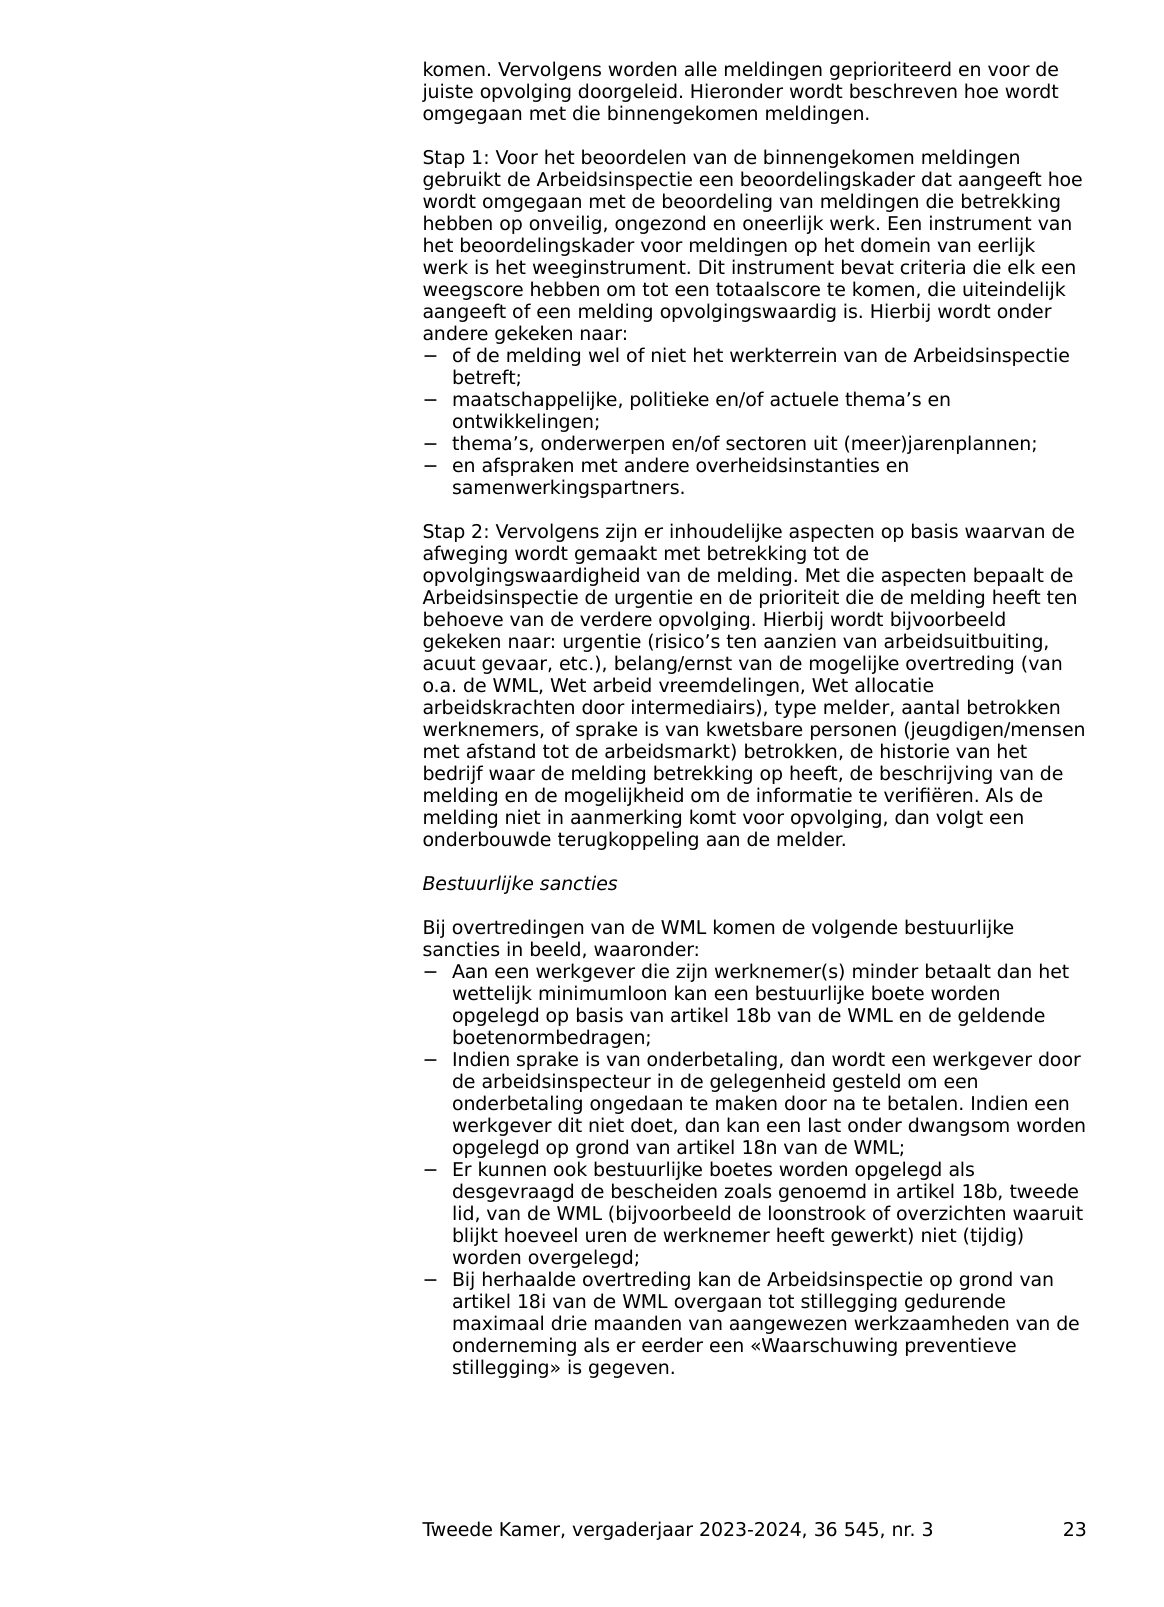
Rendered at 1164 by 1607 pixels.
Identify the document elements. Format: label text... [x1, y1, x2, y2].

text − Bij herhaalde overtreding kan de Arbeidsinspectie op grond van artikel 18i van de WML overgaan tot stillegging gedurende maximaal drie maanden van aangewezen werkzaamheden van de onderneming als er eerder een «Waarschuwing preventieve stillegging» is gegeven. [422, 1269, 1087, 1379]
text − of de melding wel of niet het werkterrein van de Arbeidsinspectie betreft; [422, 345, 1087, 389]
text − Aan een werkgever die zijn werknemer(s) minder betaalt dan het wettelijk minimumloon kan een bestuurlijke boete worden opgelegd op basis van artikel 18b van de WML en de geldende boetenormbedragen; [422, 961, 1087, 1049]
subtitle Bestuurlijke sancties [422, 873, 1087, 895]
text Stap 2: Vervolgens zijn er inhoudelijke aspecten op basis waarvan de afweging wordt gemaakt met betrekking tot de opvolgingswaardigheid van de melding. Met die aspecten bepaalt de Arbeidsinspectie de urgentie en de prioriteit die de melding heeft ten behoeve van de verdere opvolging. Hierbij wordt bijvoorbeeld gekeken naar: urgentie (risico’s ten aanzien van arbeidsuitbuiting, acuut gevaar, etc.), belang/ernst van de mogelijke overtreding (van o.a. de WML, Wet arbeid vreemdelingen, Wet allocatie arbeidskrachten door intermediairs), type melder, aantal betrokken werknemers, of sprake is van kwetsbare personen (jeugdigen/mensen met afstand tot de arbeidsmarkt) betrokken, de historie van het bedrijf waar de melding betrekking op heeft, de beschrijving van de melding en de mogelijkheid om de informatie te verifiëren. Als de melding niet in aanmerking komt voor opvolging, dan volgt een onderbouwde terugkoppeling aan de melder. [422, 521, 1087, 851]
text − Er kunnen ook bestuurlijke boetes worden opgelegd als desgevraagd de bescheiden zoals genoemd in artikel 18b, tweede lid, van de WML (bijvoorbeeld de loonstrook of overzichten waaruit blijkt hoeveel uren de werknemer heeft gewerkt) niet (tijdig) worden overgelegd; [422, 1159, 1087, 1269]
text Stap 1: Voor het beoordelen van de binnengekomen meldingen gebruikt de Arbeidsinspectie een beoordelingskader dat aangeeft hoe wordt omgegaan met de beoordeling van meldingen die betrekking hebben op onveilig, ongezond en oneerlijk werk. Een instrument van het beoordelingskader voor meldingen op het domein van eerlijk werk is het weeginstrument. Dit instrument bevat criteria die elk een weegscore hebben om tot een totaalscore te komen, die uiteindelijk aangeeft of een melding opvolgingswaardig is. Hierbij wordt onder andere gekeken naar: [422, 147, 1087, 345]
text Bij overtredingen van de WML komen de volgende bestuurlijke sancties in beeld, waaronder: [422, 917, 1087, 961]
text − thema’s, onderwerpen en/of sectoren uit (meer)jarenplannen; [422, 433, 1087, 455]
text − Indien sprake is van onderbetaling, dan wordt een werkgever door de arbeidsinspecteur in de gelegenheid gesteld om een onderbetaling ongedaan te maken door na te betalen. Indien een werkgever dit niet doet, dan kan een last onder dwangsom worden opgelegd op grond van artikel 18n van de WML; [422, 1049, 1087, 1159]
text komen. Vervolgens worden alle meldingen geprioriteerd en voor de juiste opvolging doorgeleid. Hieronder wordt beschreven hoe wordt omgegaan met die binnengekomen meldingen. [422, 59, 1087, 125]
text − maatschappelijke, politieke en/of actuele thema’s en ontwikkelingen; [422, 389, 1087, 433]
text − en afspraken met andere overheidsinstanties en samenwerkingspartners. [422, 455, 1087, 499]
